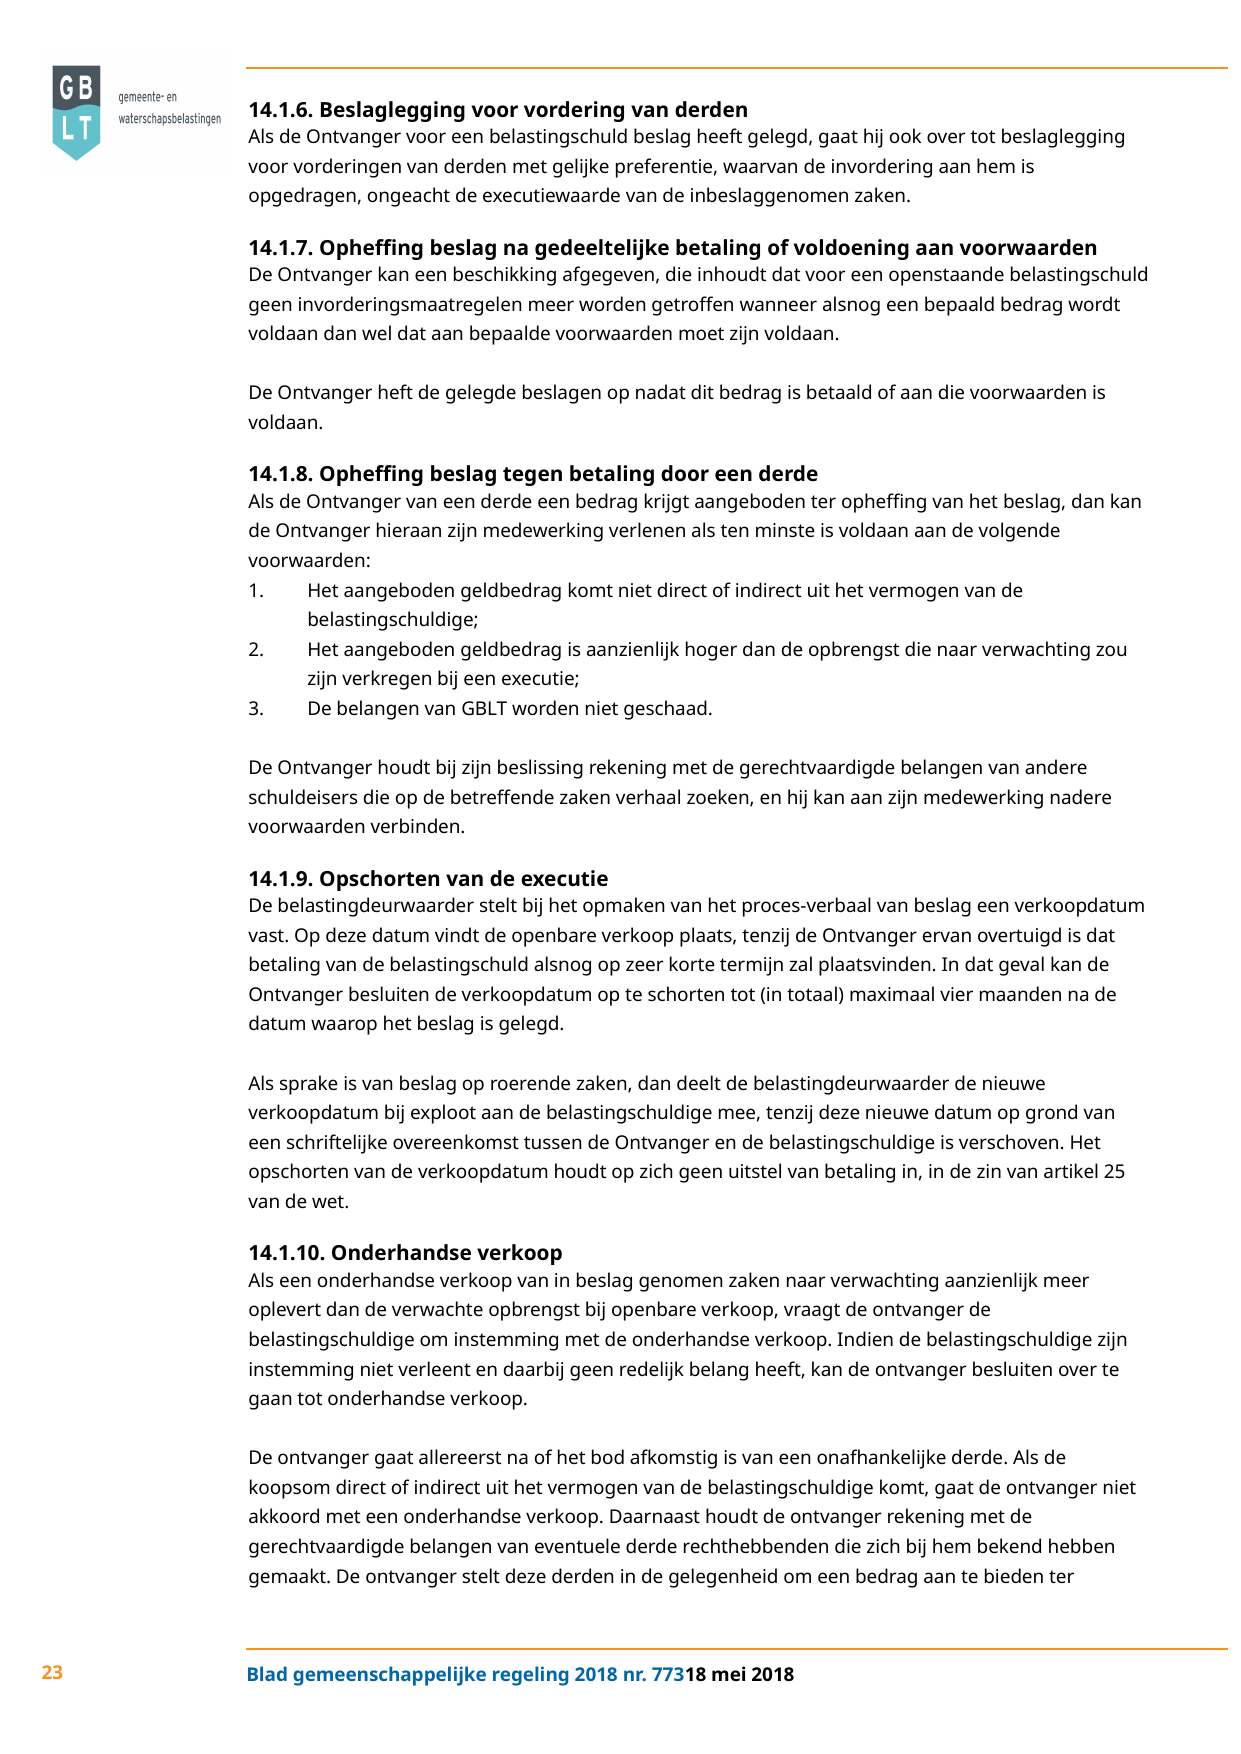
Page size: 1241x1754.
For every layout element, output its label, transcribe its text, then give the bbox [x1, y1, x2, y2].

text De Ontvanger heft de gelegde beslagen op nadat dit bedrag is betaald of aan die voorwaarden is voldaan. [248, 379, 1152, 435]
text De belastingdeurwaarder stelt bij het opmaken van het proces-verbaal van beslag een verkoopdatum vast. Op deze datum vindt de openbare verkoop plaats, tenzij de Ontvanger ervan overtuigd is dat betaling van de belastingschuld alsnog op zeer korte termijn zal plaatsvinden. In dat geval kan de Ontvanger besluiten de verkoopdatum op te schorten tot (in totaal) maximaal vier maanden na de datum waarop het beslag is gelegd. [248, 892, 1152, 1036]
text Als de Ontvanger voor een belastingschuld beslag heeft gelegd, gaat hij ook over tot beslaglegging voor vorderingen van derden met gelijke preferentie, waarvan de invordering aan hem is opgedragen, ongeacht de executiewaarde van de inbeslaggenomen zaken. [248, 123, 1152, 208]
picture [41, 47, 231, 172]
text Als een onderhandse verkoop van in beslag genomen zaken naar verwachting aanzienlijk meer oplevert dan de verwachte opbrengst bij openbare verkoop, vraagt de ontvanger de belastingschuldige om instemming met de onderhandse verkoop. Indien de belastingschuldige zijn instemming niet verleent en daarbij geen redelijk belang heeft, kan de ontvanger besluiten over te gaan tot onderhandse verkoop. [248, 1267, 1152, 1411]
text Als sprake is van beslag op roerende zaken, dan deelt de belastingdeurwaarder de nieuwe verkoopdatum bij exploot aan de belastingschuldige mee, tenzij deze nieuwe datum op grond van een schriftelijke overeenkomst tussen de Ontvanger en de belastingschuldige is verschoven. Het opschorten van de verkoopdatum houdt op zich geen uitstel van betaling in, in de zin van artikel 25 van de wet. [248, 1070, 1152, 1214]
list Het aangeboden geldbedrag is aanzienlijk hoger dan de opbrengst die naar verwachting zou zijn verkregen bij een executie; [248, 636, 1152, 691]
text 14.1.10. Onderhandse verkoop [248, 1238, 1152, 1267]
text De Ontvanger houdt bij zijn beslissing rekening met de gerechtvaardigde belangen van andere schuldeisers die op de betreffende zaken verhaal zoeken, en hij kan aan zijn medewerking nadere voorwaarden verbinden. [248, 754, 1152, 839]
text Als de Ontvanger van een derde een bedrag krijgt aangeboden ter opheffing van het beslag, dan kan de Ontvanger hieraan zijn medewerking verlenen als ten minste is voldaan aan de volgende voorwaarden: [248, 488, 1152, 573]
list Het aangeboden geldbedrag komt niet direct of indirect uit het vermogen van de belastingschuldige; [248, 577, 1152, 632]
list De belangen van GBLT worden niet geschaad. [248, 695, 1152, 721]
text 14.1.9. Opschorten van de executie [248, 864, 1152, 892]
text 14.1.6. Beslaglegging voor vordering van derden [248, 95, 1152, 123]
text De ontvanger gaat allereerst na of het bod afkomstig is van een onafhankelijke derde. Als de koopsom direct of indirect uit het vermogen van de belastingschuldige komt, gaat de ontvanger niet akkoord met een onderhandse verkoop. Daarnaast houdt de ontvanger rekening met de gerechtvaardigde belangen van eventuele derde rechthebbenden die zich bij hem bekend hebben gemaakt. De ontvanger stelt deze derden in de gelegenheid om een bedrag aan te bieden ter [248, 1444, 1152, 1588]
text 14.1.7. Opheffing beslag na gedeeltelijke betaling of voldoening aan voorwaarden [248, 233, 1152, 261]
text 14.1.8. Opheffing beslag tegen betaling door een derde [248, 459, 1152, 488]
text De Ontvanger kan een beschikking afgegeven, die inhoudt dat voor een openstaande belastingschuld geen invorderingsmaatregelen meer worden getroffen wanneer alsnog een bepaald bedrag wordt voldaan dan wel dat aan bepaalde voorwaarden moet zijn voldaan. [248, 261, 1152, 346]
